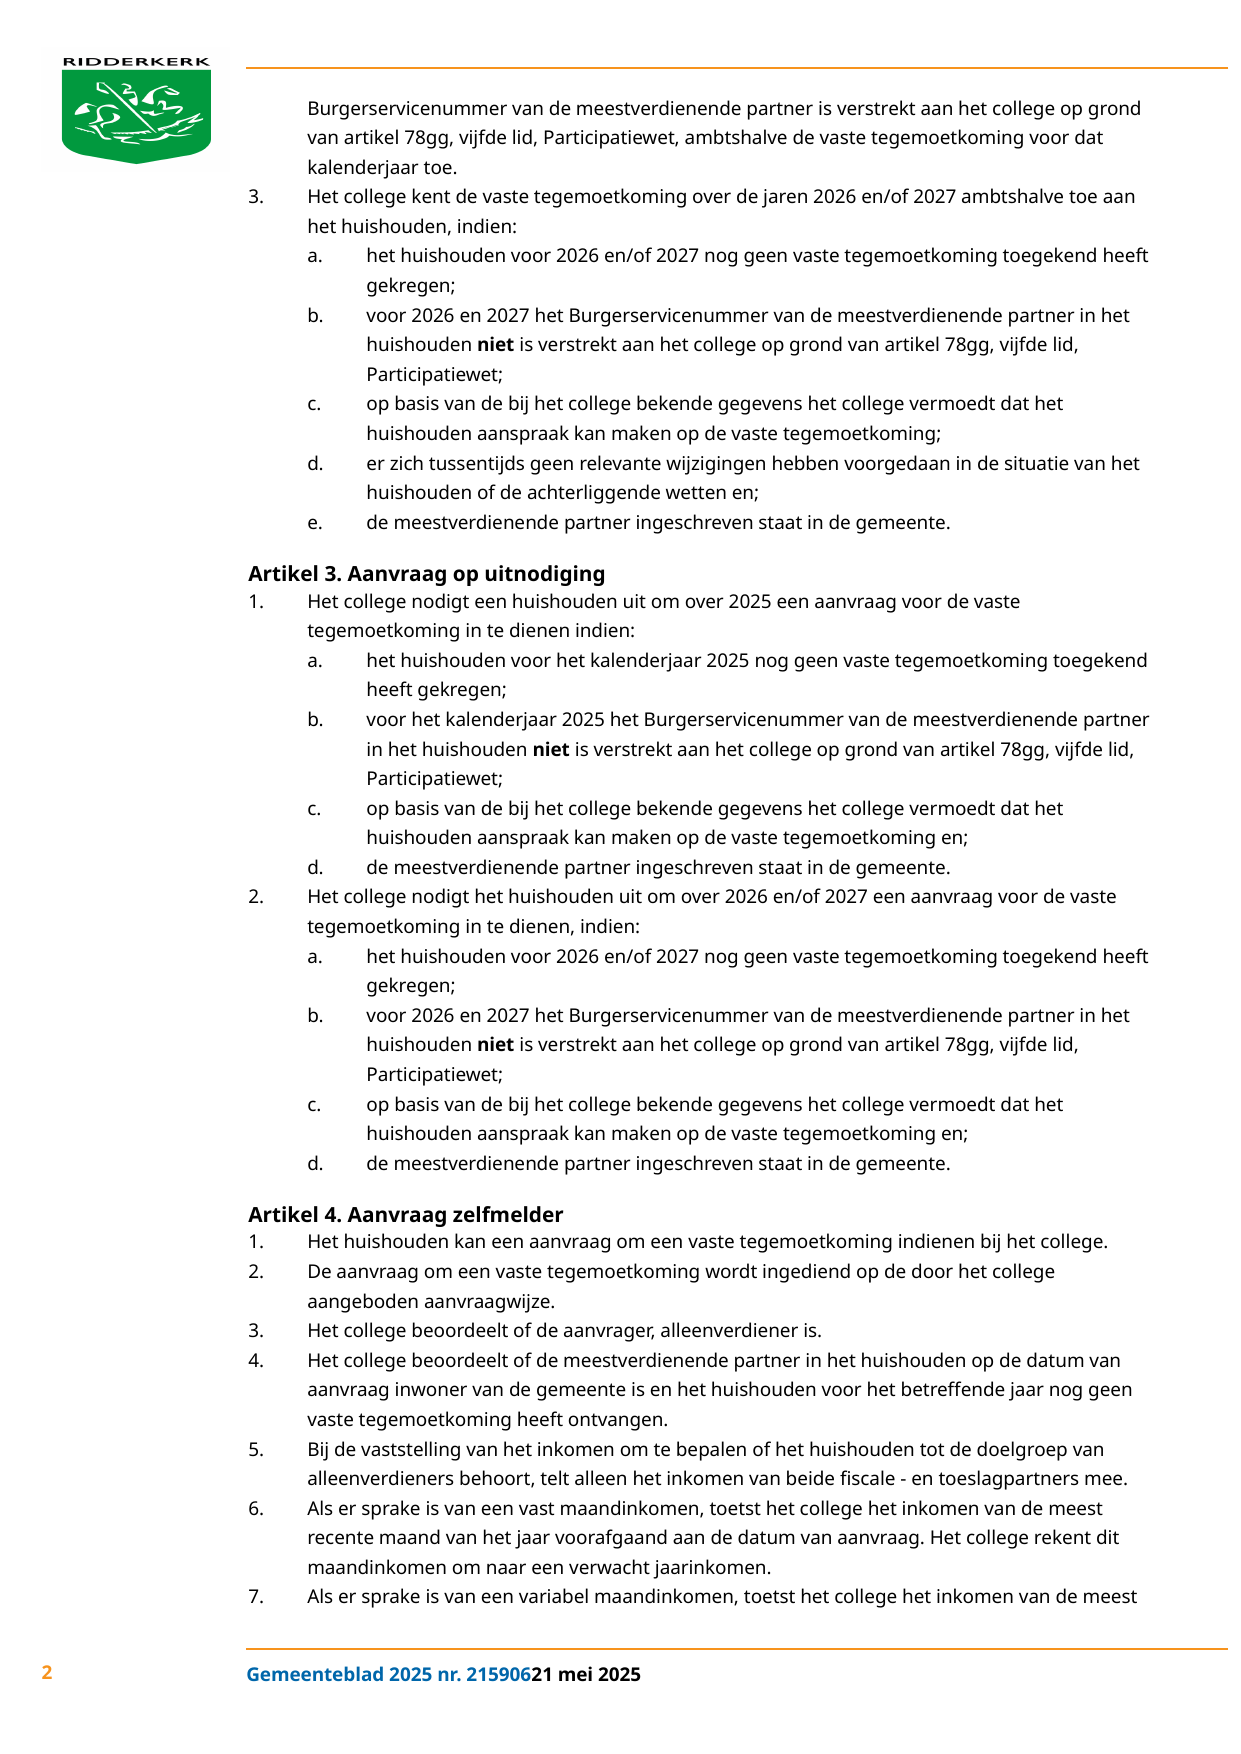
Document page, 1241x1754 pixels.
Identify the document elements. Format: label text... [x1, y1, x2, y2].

list De aanvraag om een vaste tegemoetkoming wordt ingediend op de door het college aangeboden aanvraagwijze. [248, 1258, 1152, 1314]
list het huishouden voor 2026 en/of 2027 nog geen vaste tegemoetkoming toegekend heeft gekregen; [307, 943, 1152, 998]
list op basis van de bij het college bekende gegevens het college vermoedt dat het huishouden aanspraak kan maken op de vaste tegemoetkoming en; [307, 795, 1152, 850]
list Het huishouden kan een aanvraag om een vaste tegemoetkoming indienen bij het college. [248, 1229, 1152, 1254]
list Burgerservicenummer van de meestverdienende partner is verstrekt aan het college op grond van artikel 78gg, vijfde lid, Participatiewet, ambtshalve de vaste tegemoetkoming voor dat kalenderjaar toe. [248, 95, 1152, 180]
list voor het kalenderjaar 2025 het Burgerservicenummer van de meestverdienende partner in het huishouden niet is verstrekt aan het college op grond van artikel 78gg, vijfde lid, Participatiewet; [307, 706, 1152, 791]
text Artikel 4. Aanvraag zelfmelder [248, 1200, 1152, 1229]
list de meestverdienende partner ingeschreven staat in de gemeente. [307, 509, 1152, 535]
list er zich tussentijds geen relevante wijzigingen hebben voorgedaan in de situatie van het huishouden of de achterliggende wetten en; [307, 450, 1152, 505]
list op basis van de bij het college bekende gegevens het college vermoedt dat het huishouden aanspraak kan maken op de vaste tegemoetkoming; [307, 391, 1152, 446]
list het huishouden voor 2026 en/of 2027 nog geen vaste tegemoetkoming toegekend heeft gekregen; [307, 243, 1152, 298]
list Het college nodigt een huishouden uit om over 2025 een aanvraag voor de vaste tegemoetkoming in te dienen indien: [248, 588, 1152, 643]
list op basis van de bij het college bekende gegevens het college vermoedt dat het huishouden aanspraak kan maken op de vaste tegemoetkoming en; [307, 1091, 1152, 1146]
list de meestverdienende partner ingeschreven staat in de gemeente. [307, 1150, 1152, 1176]
list Het college nodigt het huishouden uit om over 2026 en/of 2027 een aanvraag voor de vaste tegemoetkoming in te dienen, indien: [248, 884, 1152, 939]
list voor 2026 en 2027 het Burgerservicenummer van de meestverdienende partner in het huishouden niet is verstrekt aan het college op grond van artikel 78gg, vijfde lid, Participatiewet; [307, 1002, 1152, 1087]
picture [41, 47, 231, 172]
text Artikel 3. Aanvraag op uitnodiging [248, 559, 1152, 588]
list de meestverdienende partner ingeschreven staat in de gemeente. [307, 854, 1152, 880]
list Als er sprake is van een vast maandinkomen, toetst het college het inkomen van de meest recente maand van het jaar voorafgaand aan de datum van aanvraag. Het college rekent dit maandinkomen om naar een verwacht jaarinkomen. [248, 1495, 1152, 1580]
list Het college kent de vaste tegemoetkoming over de jaren 2026 en/of 2027 ambtshalve toe aan het huishouden, indien: [248, 183, 1152, 239]
list Het college beoordeelt of de aanvrager, alleenverdiener is. [248, 1317, 1152, 1343]
list Als er sprake is van een variabel maandinkomen, toetst het college het inkomen van de meest [248, 1584, 1152, 1609]
list voor 2026 en 2027 het Burgerservicenummer van de meestverdienende partner in het huishouden niet is verstrekt aan het college op grond van artikel 78gg, vijfde lid, Participatiewet; [307, 302, 1152, 387]
list Bij de vaststelling van het inkomen om te bepalen of het huishouden tot de doelgroep van alleenverdieners behoort, telt alleen het inkomen van beide fiscale - en toeslagpartners mee. [248, 1436, 1152, 1491]
list het huishouden voor het kalenderjaar 2025 nog geen vaste tegemoetkoming toegekend heeft gekregen; [307, 647, 1152, 702]
list Het college beoordeelt of de meestverdienende partner in het huishouden op de datum van aanvraag inwoner van de gemeente is en het huishouden voor het betreffende jaar nog geen vaste tegemoetkoming heeft ontvangen. [248, 1347, 1152, 1432]
